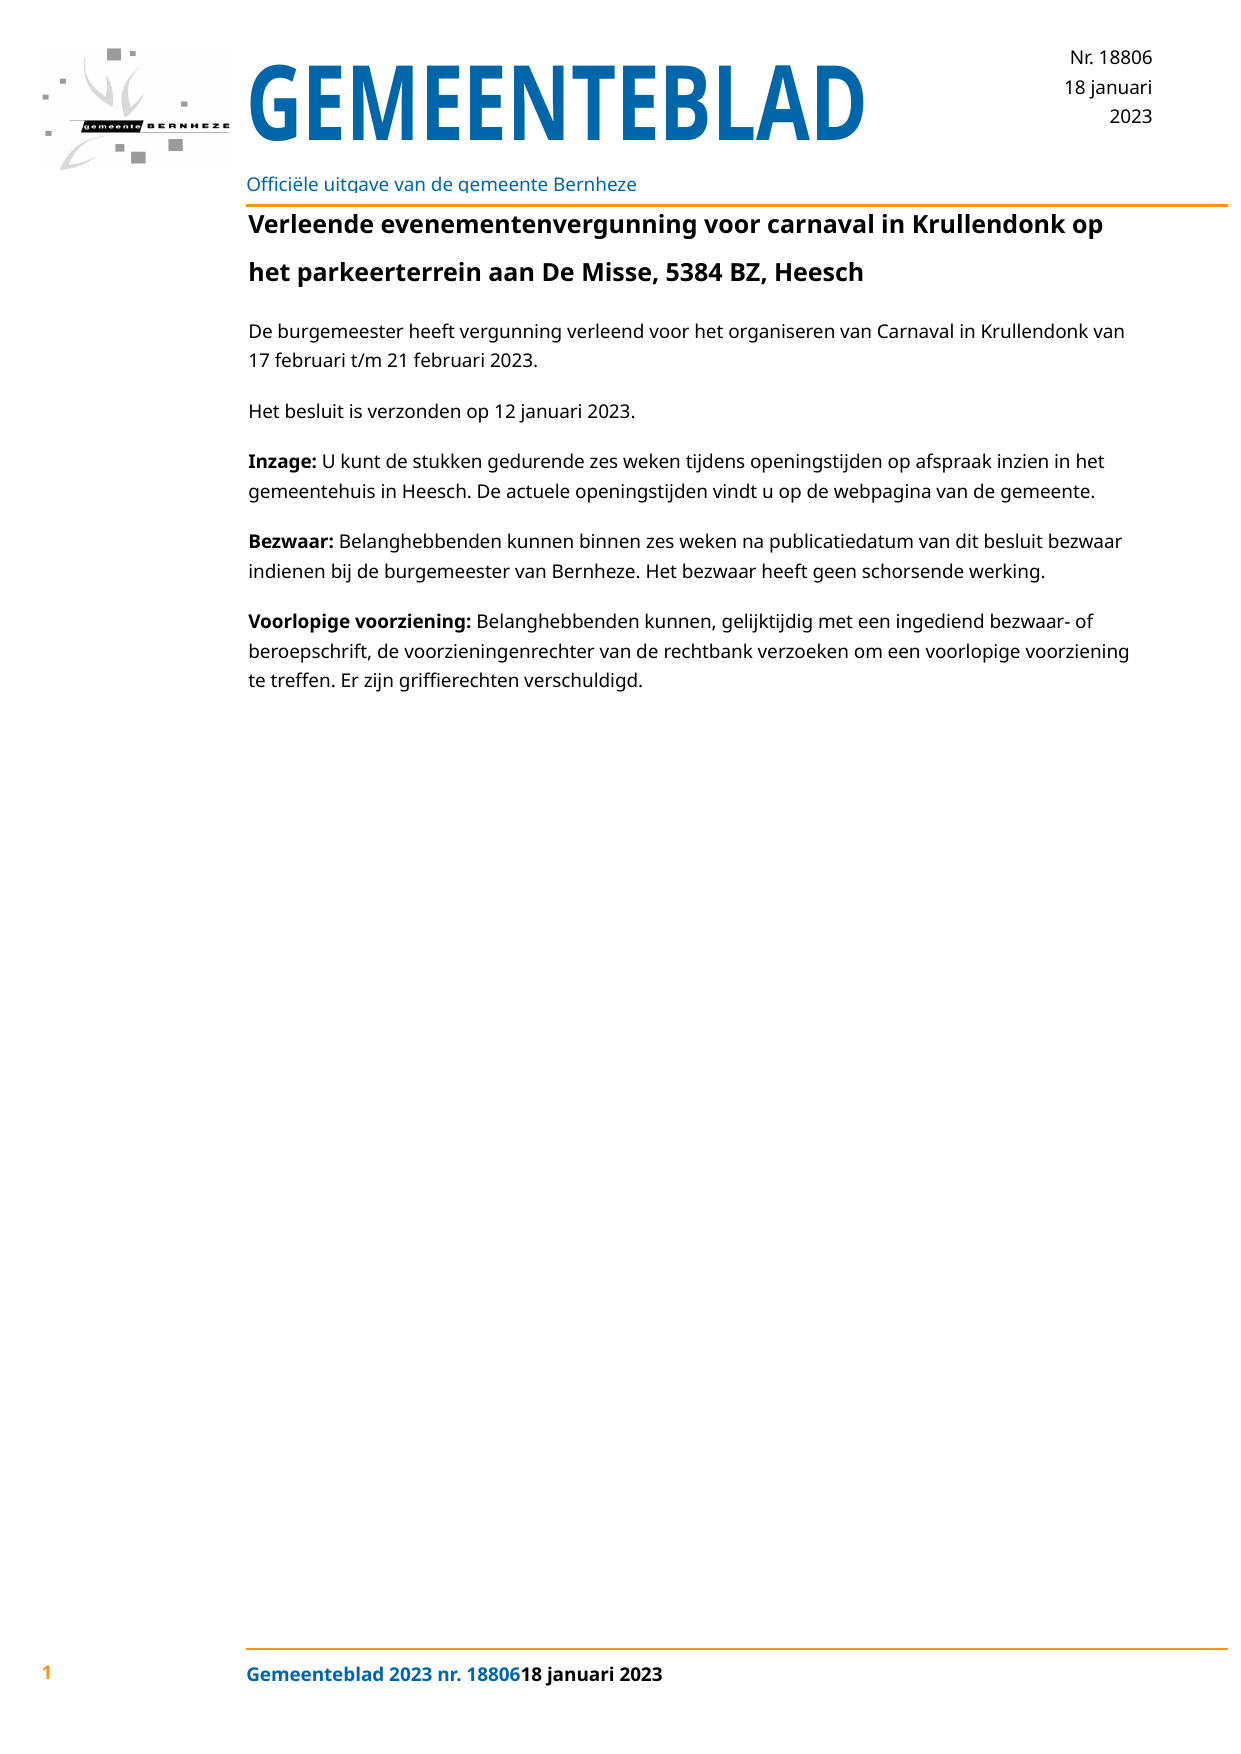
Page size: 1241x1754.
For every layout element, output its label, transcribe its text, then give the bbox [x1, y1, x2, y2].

text Inzage: U kunt de stukken gedurende zes weken tijdens openingstijden op afspraak inzien in het gemeentehuis in Heesch. De actuele openingstijden vindt u op de webpagina van de gemeente. [248, 448, 1152, 504]
text Bezwaar: Belanghebbenden kunnen binnen zes weken na publicatiedatum van dit besluit bezwaar indienen bij de burgemeester van Bernheze. Het bezwaar heeft geen schorsende werking. [248, 528, 1152, 584]
text Voorlopige voorziening: Belanghebbenden kunnen, gelijktijdig met een ingediend bezwaar- of beroepschrift, de voorzieningenrechter van de rechtbank verzoeken om een voorlopige voorziening te treffen. Er zijn griffierechten verschuldigd. [248, 608, 1152, 693]
text Verleende evenementenvergunning voor carnaval in Krullendonk op het parkeerterrein aan De Misse, 5384 BZ, Heesch [248, 207, 1152, 288]
picture [41, 47, 231, 172]
text De burgemeester heeft vergunning verleend voor het organiseren van Carnaval in Krullendonk van 17 februari t/m 21 februari 2023. [248, 318, 1152, 373]
text Het besluit is verzonden op 12 januari 2023. [248, 398, 1152, 424]
